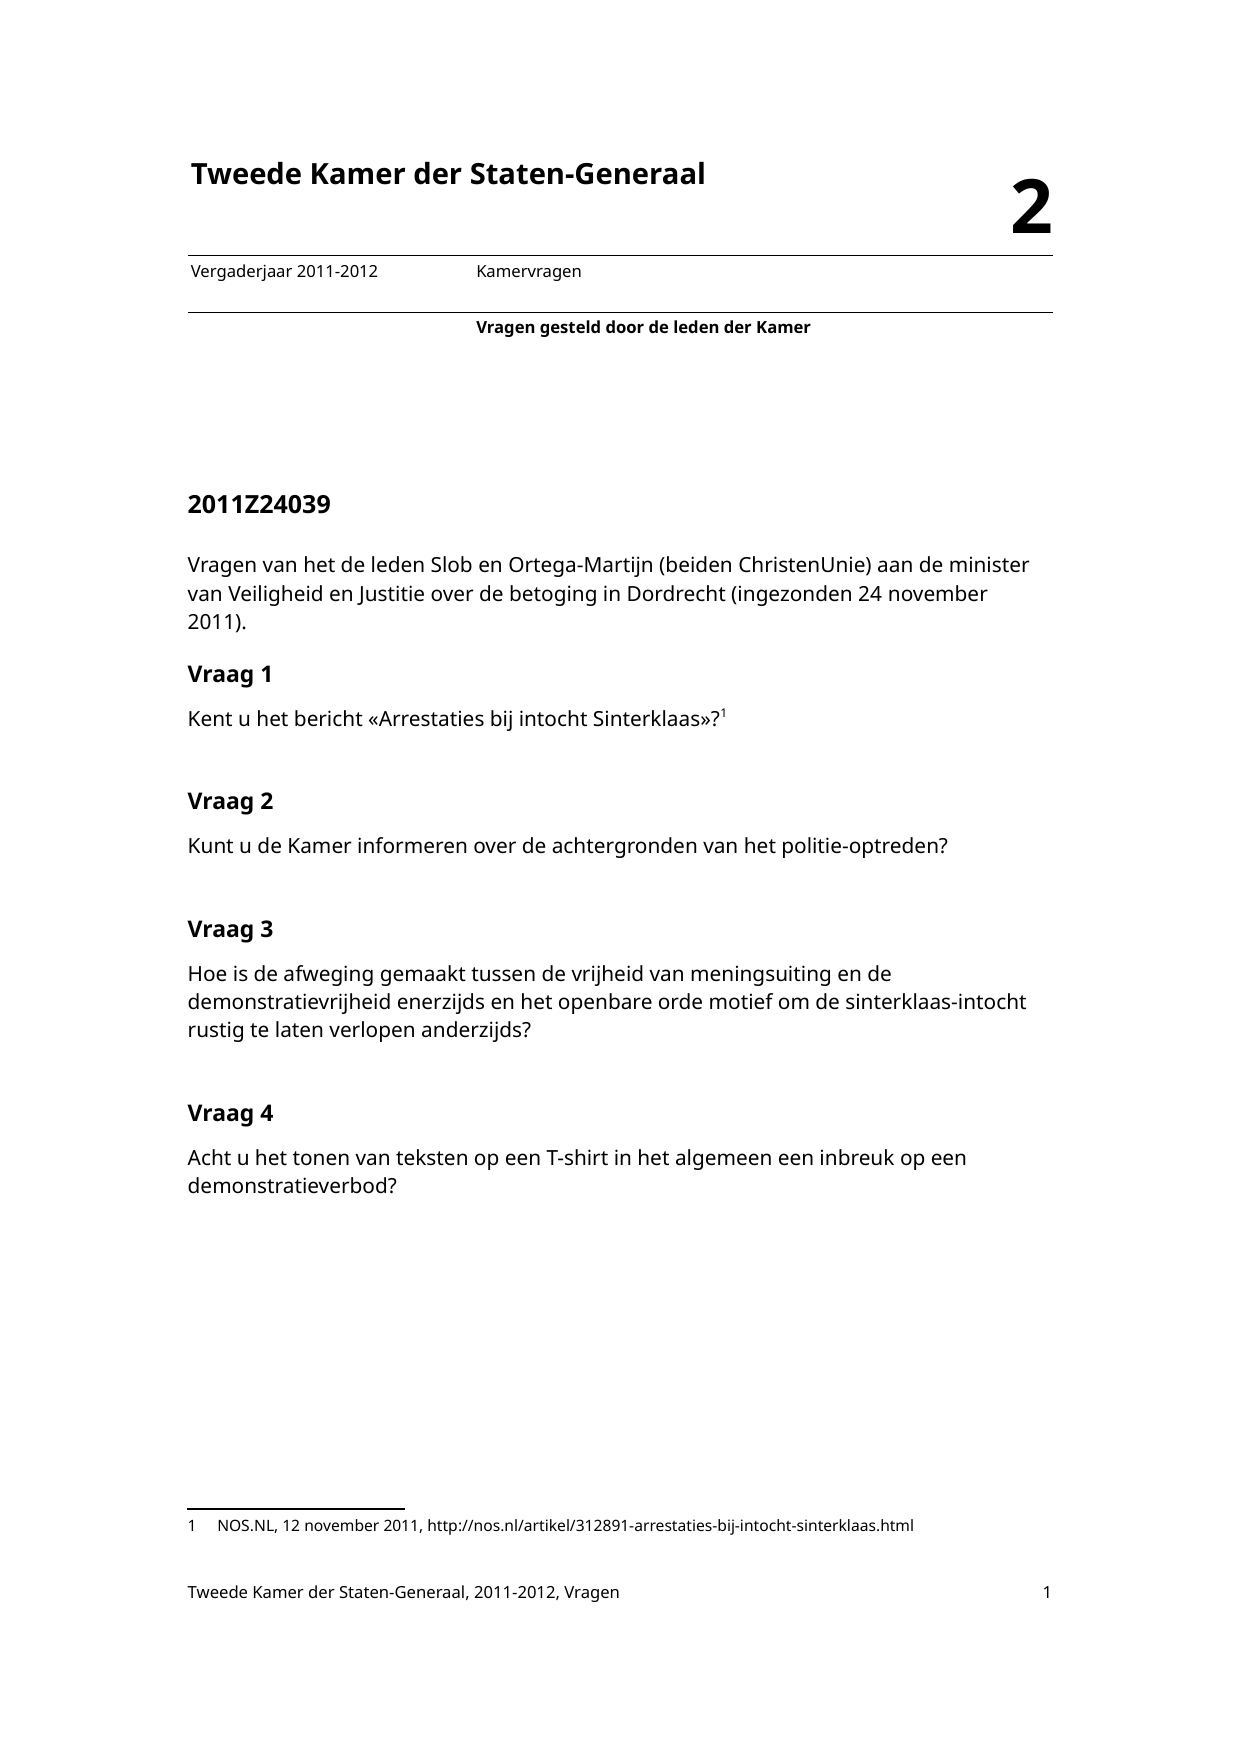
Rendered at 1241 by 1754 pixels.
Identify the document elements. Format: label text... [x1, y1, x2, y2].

table_header Tweede Kamer der Staten-Generaal [188, 150, 879, 255]
text NOS.NL, 12 november 2011, http://nos.nl/artikel/312891-arrestaties-bij-intocht-sinterklaas.html [187, 1479, 1053, 1536]
subtitle Vraag 1 [187, 658, 1053, 689]
table_cell Kamervragen [473, 256, 1053, 312]
subtitle Vraag 4 [187, 1097, 1053, 1128]
table_cell Vragen gesteld door de leden der Kamer [473, 313, 1053, 339]
subtitle Vraag 2 [187, 785, 1053, 817]
text Vragen van het de leden Slob en Ortega-Martijn (beiden ChristenUnie) aan de minister van Veiligheid en Justitie over de betoging in Dordrecht (ingezonden 24 november 2011). [187, 550, 1053, 636]
subtitle Vraag 3 [187, 912, 1053, 944]
text Acht u het tonen van teksten op een T-shirt in het algemeen een inbreuk op een demonstratieverbod? [187, 1143, 1053, 1200]
table_cell [188, 313, 473, 339]
text Kunt u de Kamer informeren over de achtergronden van het politie-optreden? [187, 832, 1053, 860]
text 2011Z24039 [187, 487, 1053, 521]
text Kent u het bericht «Arrestaties bij intocht Sinterklaas»? [187, 704, 1053, 733]
table_header 2 [880, 150, 1053, 255]
table_cell Vergaderjaar 2011-2012 [188, 256, 473, 312]
text Hoe is de afweging gemaakt tussen de vrijheid van meningsuiting en de demonstratievrijheid enerzijds en het openbare orde motief om de sinterklaas-intocht rustig te laten verlopen anderzijds? [187, 959, 1053, 1044]
